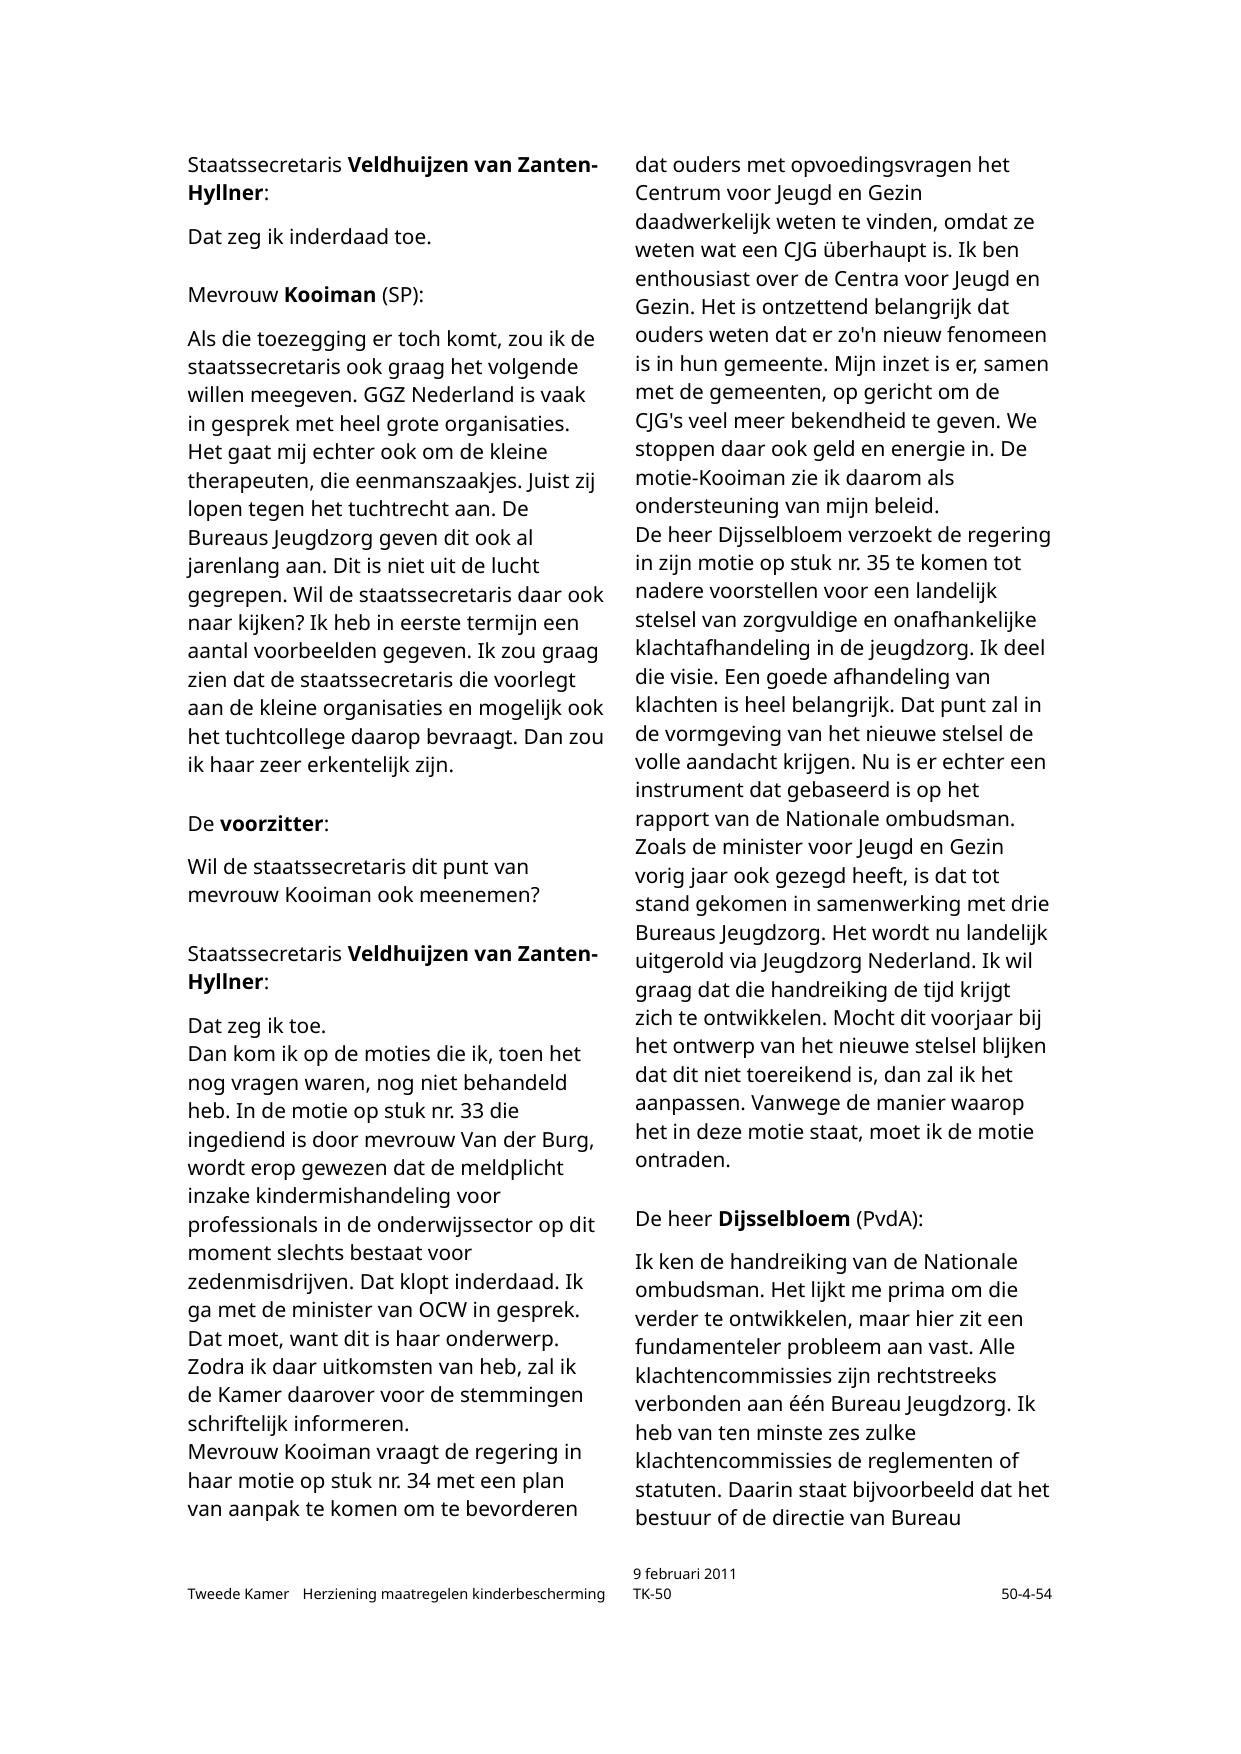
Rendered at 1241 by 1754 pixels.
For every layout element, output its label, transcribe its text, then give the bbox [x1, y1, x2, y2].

text De heer Dijsselbloem (PvdA): [635, 1204, 1053, 1232]
text Dat zeg ik toe. [187, 1011, 605, 1039]
text Ik ken de handreiking van de Nationale ombudsman. Het lijkt me prima om die verder te ontwikkelen, maar hier zit een fundamenteler probleem aan vast. Alle klachtencommissies zijn rechtstreeks verbonden aan één Bureau Jeugdzorg. Ik heb van ten minste zes zulke klachtencommissies de reglementen of statuten. Daarin staat bijvoorbeeld dat het bestuur of de directie van Bureau [635, 1247, 1053, 1532]
text Als die toezegging er toch komt, zou ik de staatssecretaris ook graag het volgende willen meegeven. GGZ Nederland is vaak in gesprek met heel grote organisaties. Het gaat mij echter ook om de kleine therapeuten, die eenmanszaakjes. Juist zij lopen tegen het tuchtrecht aan. De Bureaus Jeugdzorg geven dit ook al jarenlang aan. Dit is niet uit de lucht gegrepen. Wil de staatssecretaris daar ook naar kijken? Ik heb in eerste termijn een aantal voorbeelden gegeven. Ik zou graag zien dat de staatssecretaris die voorlegt aan de kleine organisaties en mogelijk ook het tuchtcollege daarop bevraagt. Dan zou ik haar zeer erkentelijk zijn. [187, 324, 605, 779]
text De voorzitter: [187, 809, 605, 837]
text Staatssecretaris Veldhuijzen van Zanten-Hyllner: [187, 939, 605, 996]
text Mevrouw Kooiman (SP): [187, 280, 605, 309]
text Dat zeg ik inderdaad toe. [187, 222, 605, 250]
text dat ouders met opvoedingsvragen het Centrum voor Jeugd en Gezin daadwerkelijk weten te vinden, omdat ze weten wat een CJG überhaupt is. Ik ben enthousiast over de Centra voor Jeugd en Gezin. Het is ontzettend belangrijk dat ouders weten dat er zo'n nieuw fenomeen is in hun gemeente. Mijn inzet is er, samen met de gemeenten, op gericht om de CJG's veel meer bekendheid te geven. We stoppen daar ook geld en energie in. De motie-Kooiman zie ik daarom als ondersteuning van mijn beleid. [635, 150, 1053, 520]
text Dan kom ik op de moties die ik, toen het nog vragen waren, nog niet behandeld heb. In de motie op stuk nr. 33 die ingediend is door mevrouw Van der Burg, wordt erop gewezen dat de meldplicht inzake kindermishandeling voor professionals in de onderwijssector op dit moment slechts bestaat voor zedenmisdrijven. Dat klopt inderdaad. Ik ga met de minister van OCW in gesprek. Dat moet, want dit is haar onderwerp. Zodra ik daar uitkomsten van heb, zal ik de Kamer daarover voor de stemmingen schriftelijk informeren. [187, 1039, 605, 1437]
text Wil de staatssecretaris dit punt van mevrouw Kooiman ook meenemen? [187, 852, 605, 909]
text De heer Dijsselbloem verzoekt de regering in zijn motie op stuk nr. 35 te komen tot nadere voorstellen voor een landelijk stelsel van zorgvuldige en onafhankelijke klachtafhandeling in de jeugdzorg. Ik deel die visie. Een goede afhandeling van klachten is heel belangrijk. Dat punt zal in de vormgeving van het nieuwe stelsel de volle aandacht krijgen. Nu is er echter een instrument dat gebaseerd is op het rapport van de Nationale ombudsman. Zoals de minister voor Jeugd en Gezin vorig jaar ook gezegd heeft, is dat tot stand gekomen in samenwerking met drie Bureaus Jeugdzorg. Het wordt nu landelijk uitgerold via Jeugdzorg Nederland. Ik wil graag dat die handreiking de tijd krijgt zich te ontwikkelen. Mocht dit voorjaar bij het ontwerp van het nieuwe stelsel blijken dat dit niet toereikend is, dan zal ik het aanpassen. Vanwege de manier waarop het in deze motie staat, moet ik de motie ontraden. [635, 520, 1053, 1174]
text Mevrouw Kooiman vraagt de regering in haar motie op stuk nr. 34 met een plan van aanpak te komen om te bevorderen [187, 1437, 605, 1523]
text Staatssecretaris Veldhuijzen van Zanten-Hyllner: [187, 150, 605, 207]
